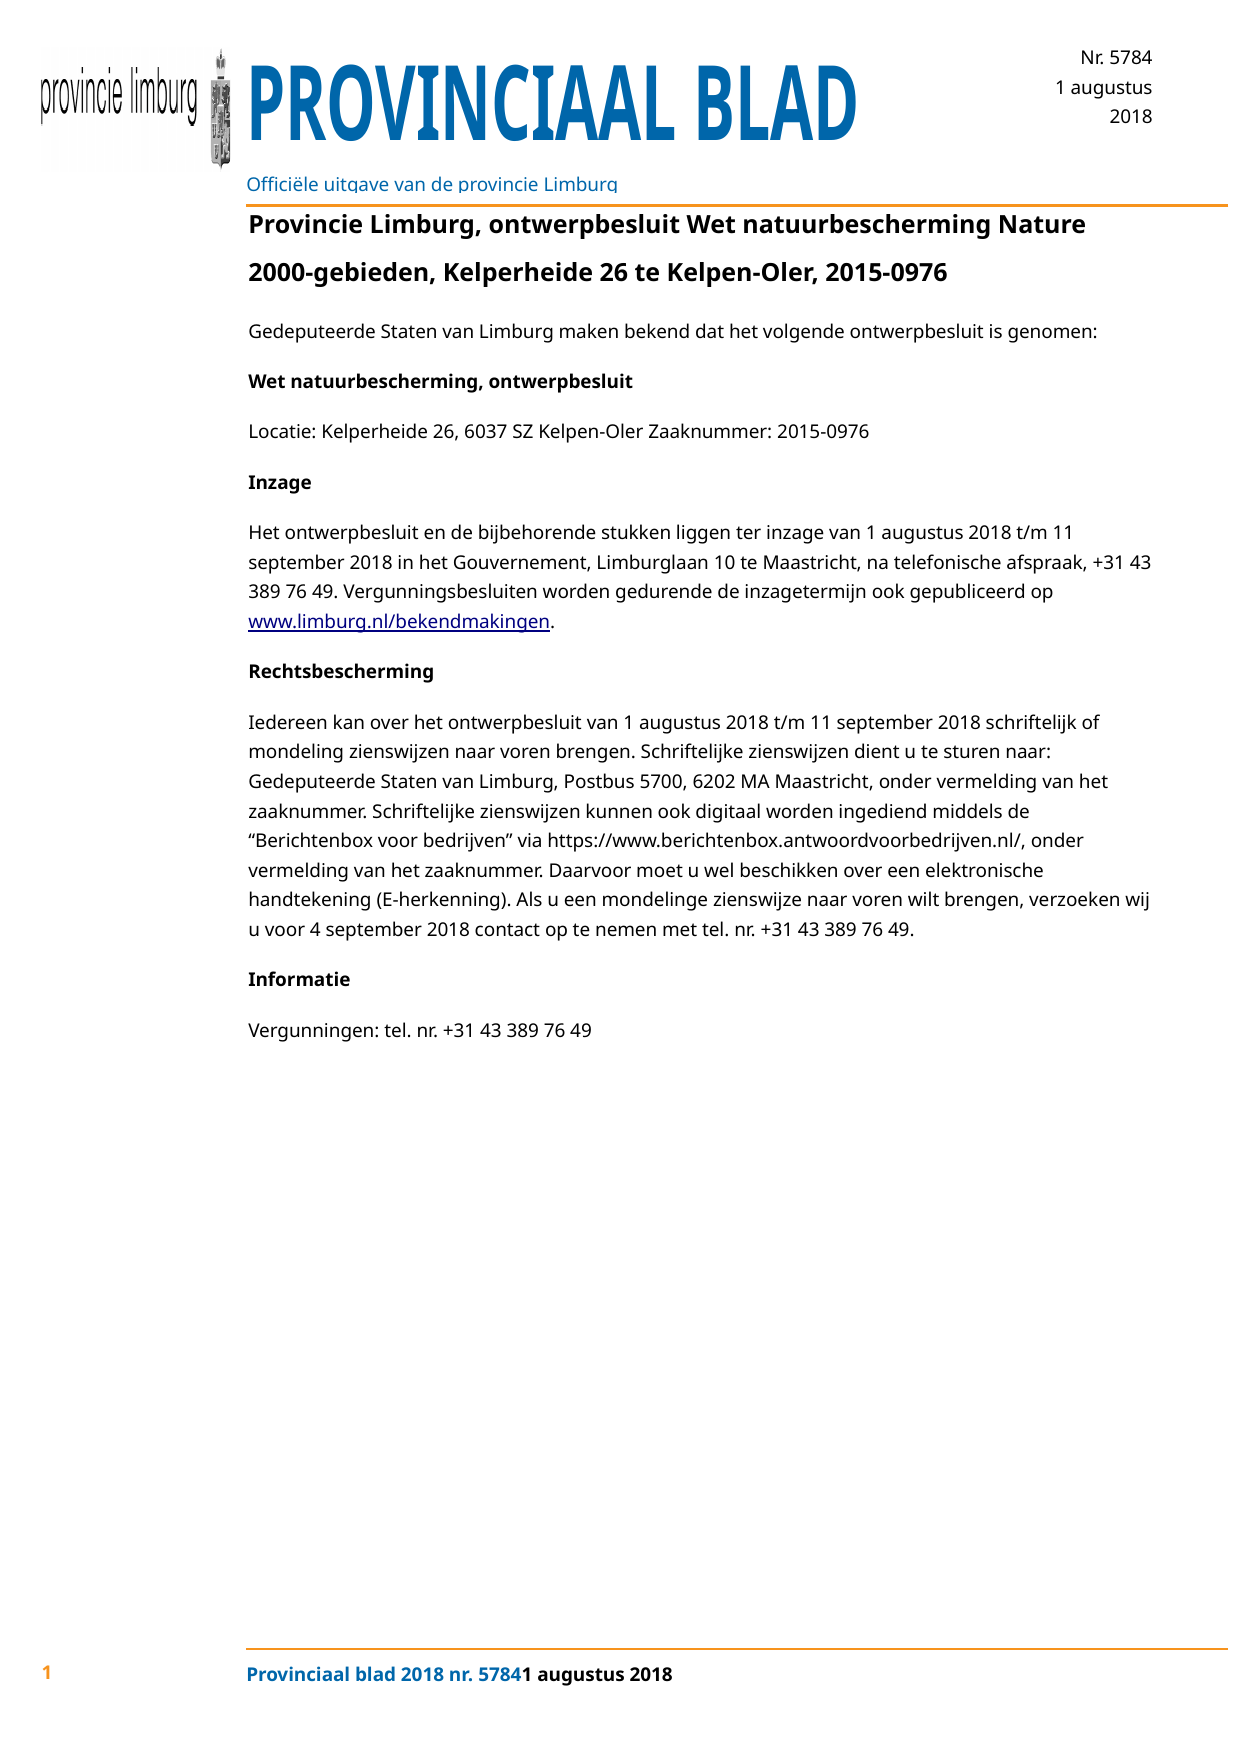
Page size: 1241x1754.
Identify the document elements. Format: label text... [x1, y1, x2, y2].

text Gedeputeerde Staten van Limburg maken bekend dat het volgende ontwerpbesluit is genomen: [248, 318, 1152, 344]
text Provincie Limburg, ontwerpbesluit Wet natuurbescherming Nature 2000-gebieden, Kelperheide 26 te Kelpen-Oler, 2015-0976 [248, 207, 1152, 288]
text Inzage [248, 469, 1152, 495]
text Het ontwerpbesluit en de bijbehorende stukken liggen ter inzage van 1 augustus 2018 t/m 11 september 2018 in het Gouvernement, Limburglaan 10 te Maastricht, na telefonische afspraak, +31 43 389 76 49. Vergunningsbesluiten worden gedurende de inzagetermijn ook gepubliceerd op www.limburg.nl/bekendmakingen. [248, 519, 1152, 634]
text Wet natuurbescherming, ontwerpbesluit [248, 368, 1152, 394]
text Informatie [248, 967, 1152, 992]
text Iedereen kan over het ontwerpbesluit van 1 augustus 2018 t/m 11 september 2018 schriftelijk of mondeling zienswijzen naar voren brengen. Schriftelijke zienswijzen dient u te sturen naar: Gedeputeerde Staten van Limburg, Postbus 5700, 6202 MA Maastricht, onder vermelding van het zaaknummer. Schriftelijke zienswijzen kunnen ook digitaal worden ingediend middels de “Berichtenbox voor bedrijven” via https://www.berichtenbox.antwoordvoorbedrijven.nl/, onder vermelding van het zaaknummer. Daarvoor moet u wel beschikken over een elektronische handtekening (E-herkenning). Als u een mondelinge zienswijze naar voren wilt brengen, verzoeken wij u voor 4 september 2018 contact op te nemen met tel. nr. +31 43 389 76 49. [248, 709, 1152, 942]
picture [41, 47, 231, 172]
text Locatie: Kelperheide 26, 6037 SZ Kelpen-Oler Zaaknummer: 2015-0976 [248, 419, 1152, 444]
text Vergunningen: tel. nr. +31 43 389 76 49 [248, 1017, 1152, 1043]
text Rechtsbescherming [248, 659, 1152, 684]
